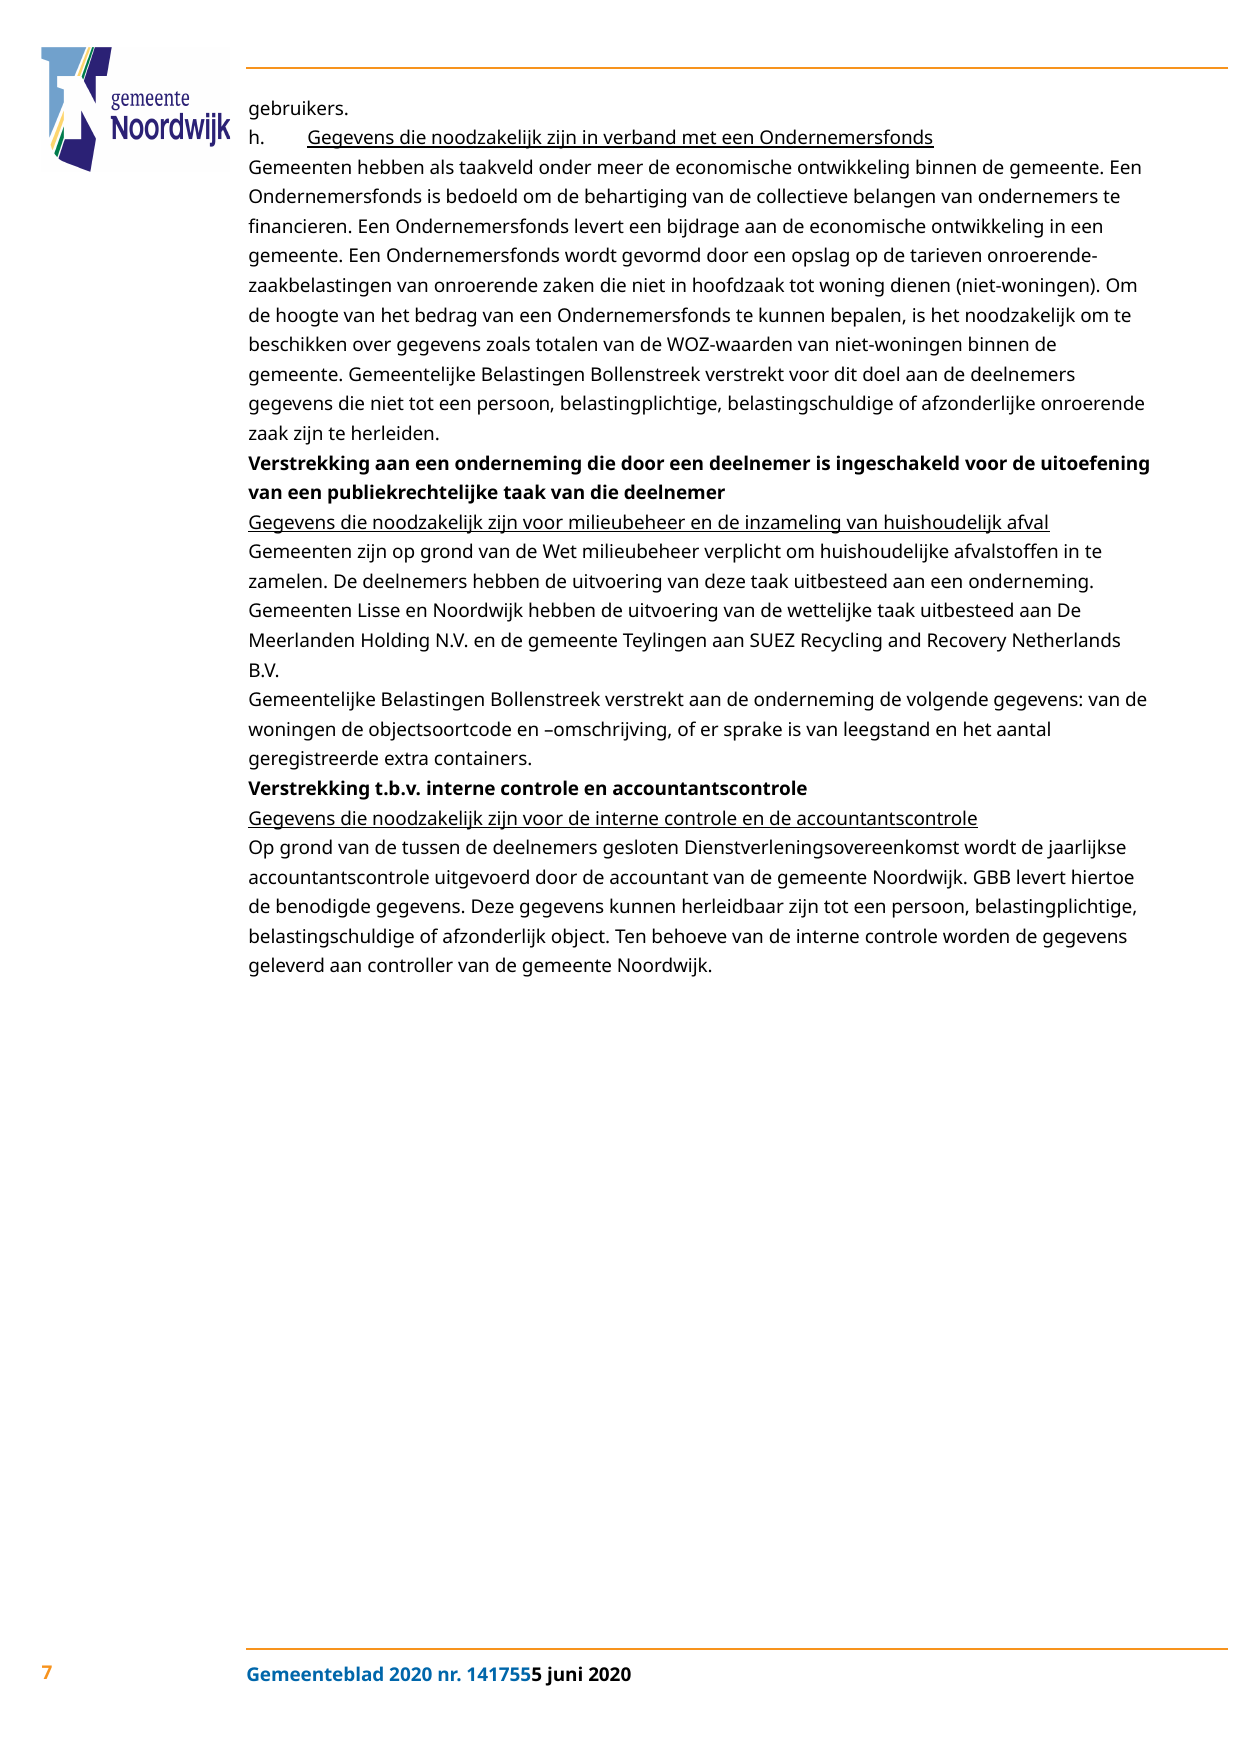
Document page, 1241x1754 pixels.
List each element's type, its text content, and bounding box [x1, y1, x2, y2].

text Gemeentelijke Belastingen Bollenstreek verstrekt aan de onderneming de volgende gegevens: van de woningen de objectsoortcode en –omschrijving, of er sprake is van leegstand en het aantal geregistreerde extra containers. [248, 686, 1152, 771]
text Gegevens die noodzakelijk zijn voor milieubeheer en de inzameling van huishoudelijk afval [248, 509, 1152, 535]
text Op grond van de tussen de deelnemers gesloten Dienstverleningsovereenkomst wordt de jaarlijkse accountantscontrole uitgevoerd door de accountant van de gemeente Noordwijk. GBB levert hiertoe de benodigde gegevens. Deze gegevens kunnen herleidbaar zijn tot een persoon, belastingplichtige, belastingschuldige of afzonderlijk object. Ten behoeve van de interne controle worden de gegevens geleverd aan controller van de gemeente Noordwijk. [248, 834, 1152, 978]
list Gegevens die noodzakelijk zijn in verband met een Ondernemersfonds [248, 124, 1152, 150]
text Verstrekking aan een onderneming die door een deelnemer is ingeschakeld voor de uitoefening van een publiekrechtelijke taak van die deelnemer [248, 450, 1152, 505]
text gebruikers. [248, 95, 1152, 121]
text Gemeenten hebben als taakveld onder meer de economische ontwikkeling binnen de gemeente. Een Ondernemersfonds is bedoeld om de behartiging van de collectieve belangen van ondernemers te financieren. Een Ondernemersfonds levert een bijdrage aan de economische ontwikkeling in een gemeente. Een Ondernemersfonds wordt gevormd door een opslag op de tarieven onroerende-zaakbelastingen van onroerende zaken die niet in hoofdzaak tot woning dienen (niet-woningen). Om de hoogte van het bedrag van een Ondernemersfonds te kunnen bepalen, is het noodzakelijk om te beschikken over gegevens zoals totalen van de WOZ-waarden van niet-woningen binnen de gemeente. Gemeentelijke Belastingen Bollenstreek verstrekt voor dit doel aan de deelnemers gegevens die niet tot een persoon, belastingplichtige, belastingschuldige of afzonderlijke onroerende zaak zijn te herleiden. [248, 154, 1152, 446]
text Verstrekking t.b.v. interne controle en accountantscontrole [248, 775, 1152, 801]
text Gegevens die noodzakelijk zijn voor de interne controle en de accountantscontrole [248, 805, 1152, 831]
picture [41, 47, 231, 172]
text Gemeenten zijn op grond van de Wet milieubeheer verplicht om huishoudelijke afvalstoffen in te zamelen. De deelnemers hebben de uitvoering van deze taak uitbesteed aan een onderneming. Gemeenten Lisse en Noordwijk hebben de uitvoering van de wettelijke taak uitbesteed aan De Meerlanden Holding N.V. en de gemeente Teylingen aan SUEZ Recycling and Recovery Netherlands B.V. [248, 538, 1152, 683]
